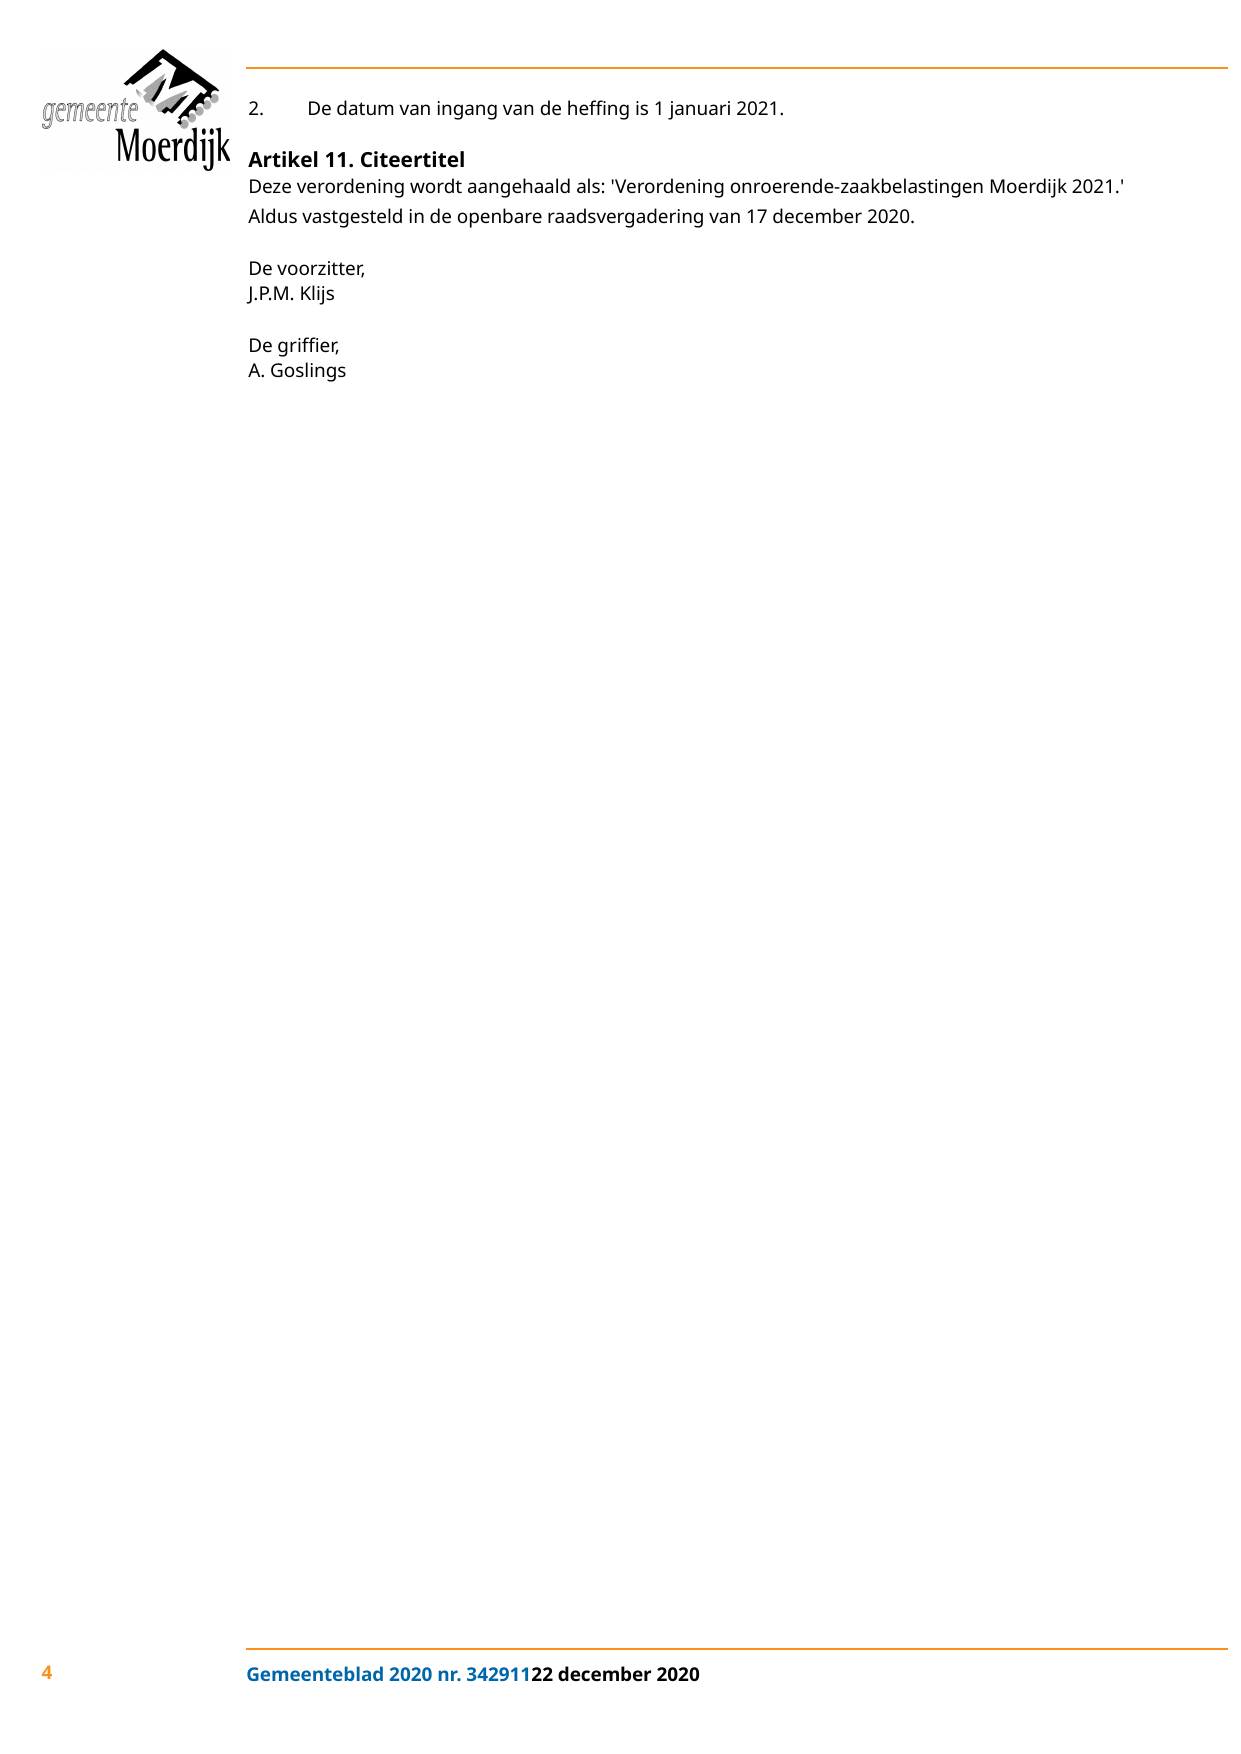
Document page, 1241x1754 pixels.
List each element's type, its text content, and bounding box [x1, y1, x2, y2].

text De griffier, [248, 332, 1152, 358]
text Artikel 11. Citeertitel [248, 145, 1152, 174]
text De voorzitter, [248, 255, 1152, 280]
picture [41, 47, 231, 172]
list De datum van ingang van de heffing is 1 januari 2021. [248, 95, 1152, 121]
text Aldus vastgesteld in de openbare raadsvergadering van 17 december 2020. [248, 203, 1152, 229]
text J.P.M. Klijs [248, 280, 1152, 306]
text Deze verordening wordt aangehaald als: 'Verordening onroerende-zaakbelastingen Moerdijk 2021.' [248, 174, 1152, 199]
text A. Goslings [248, 358, 1152, 383]
